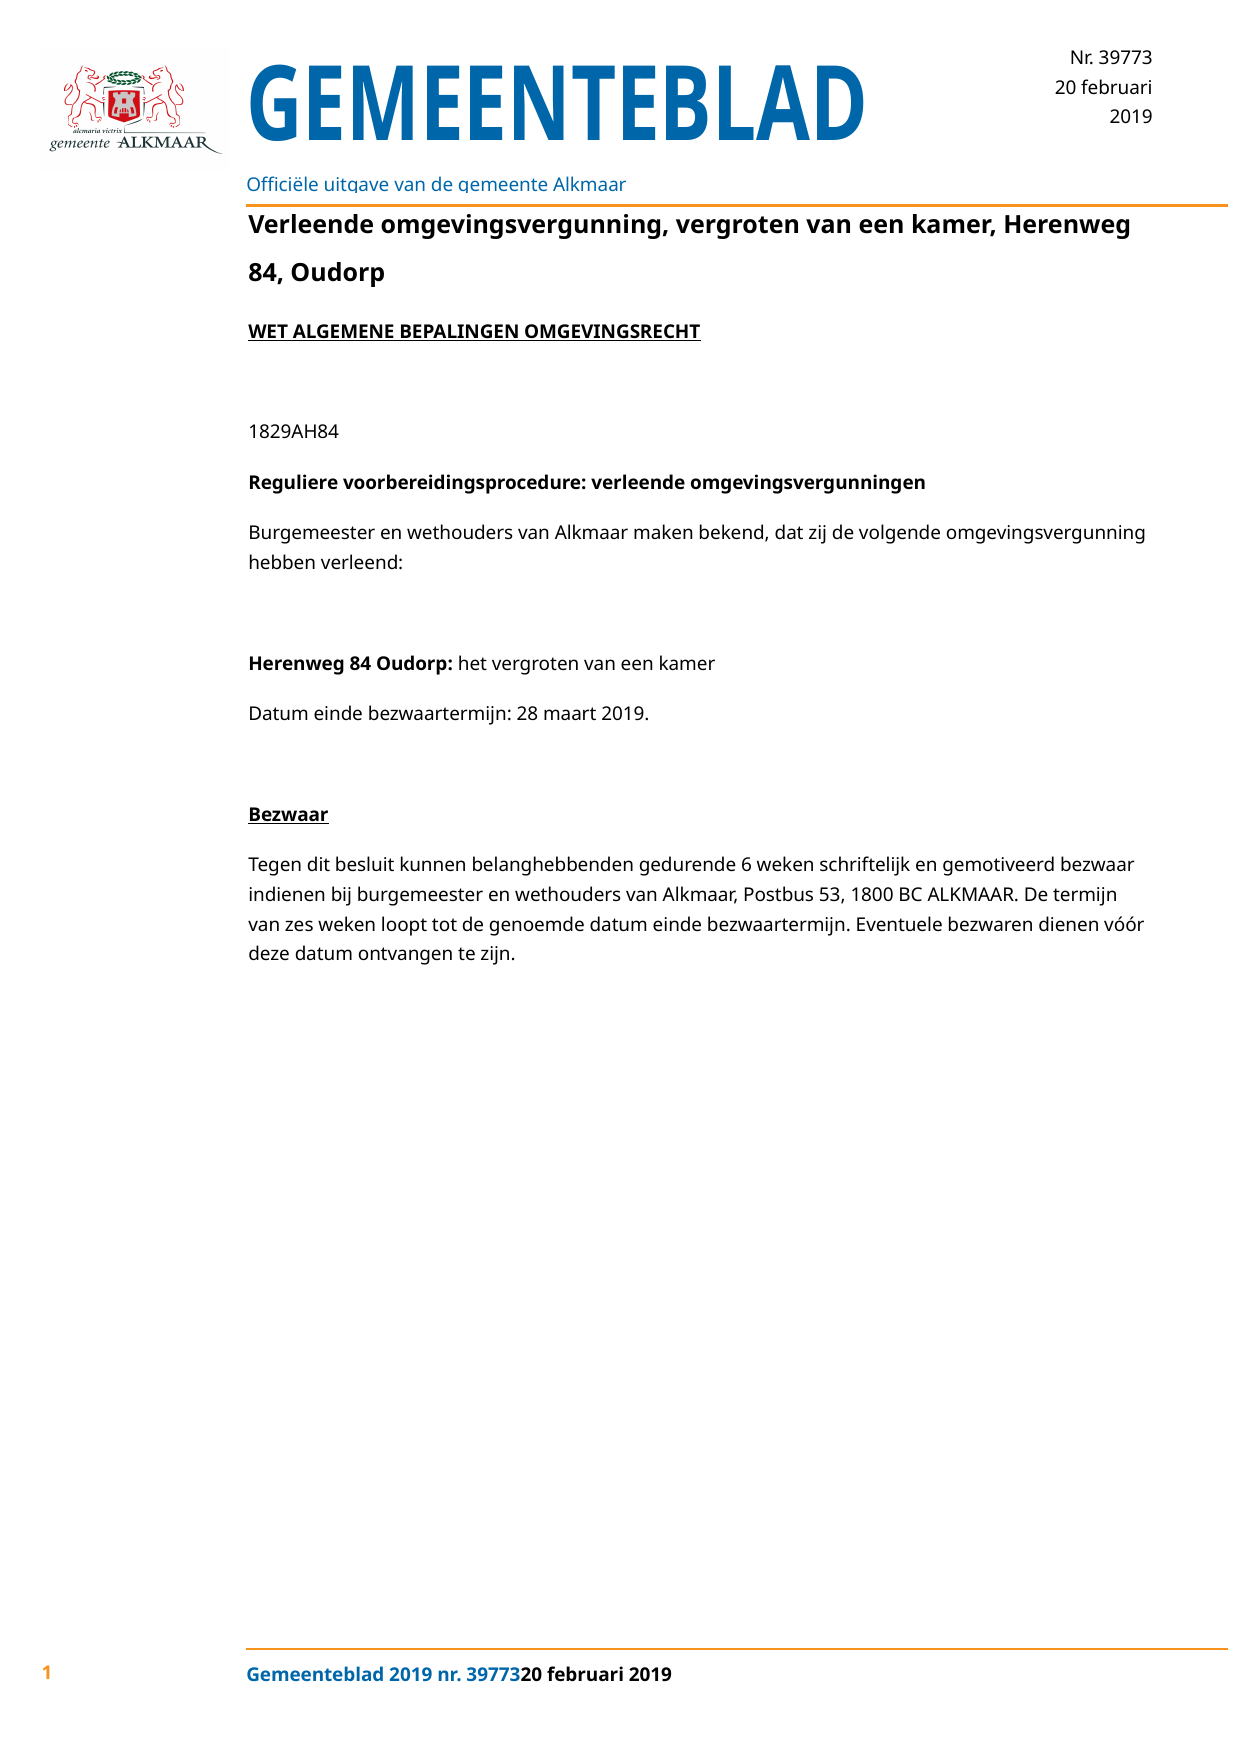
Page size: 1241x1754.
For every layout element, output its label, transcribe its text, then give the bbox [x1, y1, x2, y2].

text Herenweg 84 Oudorp: het vergroten van een kamer [248, 650, 1152, 676]
text WET ALGEMENE BEPALINGEN OMGEVINGSRECHT [248, 318, 1152, 344]
text Reguliere voorbereidingsprocedure: verleende omgevingsvergunningen [248, 469, 1152, 495]
text Datum einde bezwaartermijn: 28 maart 2019. [248, 700, 1152, 726]
text Burgemeester en wethouders van Alkmaar maken bekend, dat zij de volgende omgevingsvergunning hebben verleend: [248, 519, 1152, 575]
text Verleende omgevingsvergunning, vergroten van een kamer, Herenweg 84, Oudorp [248, 207, 1152, 288]
text 1829AH84 [248, 419, 1152, 444]
text Tegen dit besluit kunnen belanghebbenden gedurende 6 weken schriftelijk en gemotiveerd bezwaar indienen bij burgemeester en wethouders van Alkmaar, Postbus 53, 1800 BC ALKMAAR. De termijn van zes weken loopt tot de genoemde datum einde bezwaartermijn. Eventuele bezwaren dienen vóór deze datum ontvangen te zijn. [248, 852, 1152, 966]
text Bezwaar [248, 801, 1152, 827]
picture [41, 47, 231, 172]
